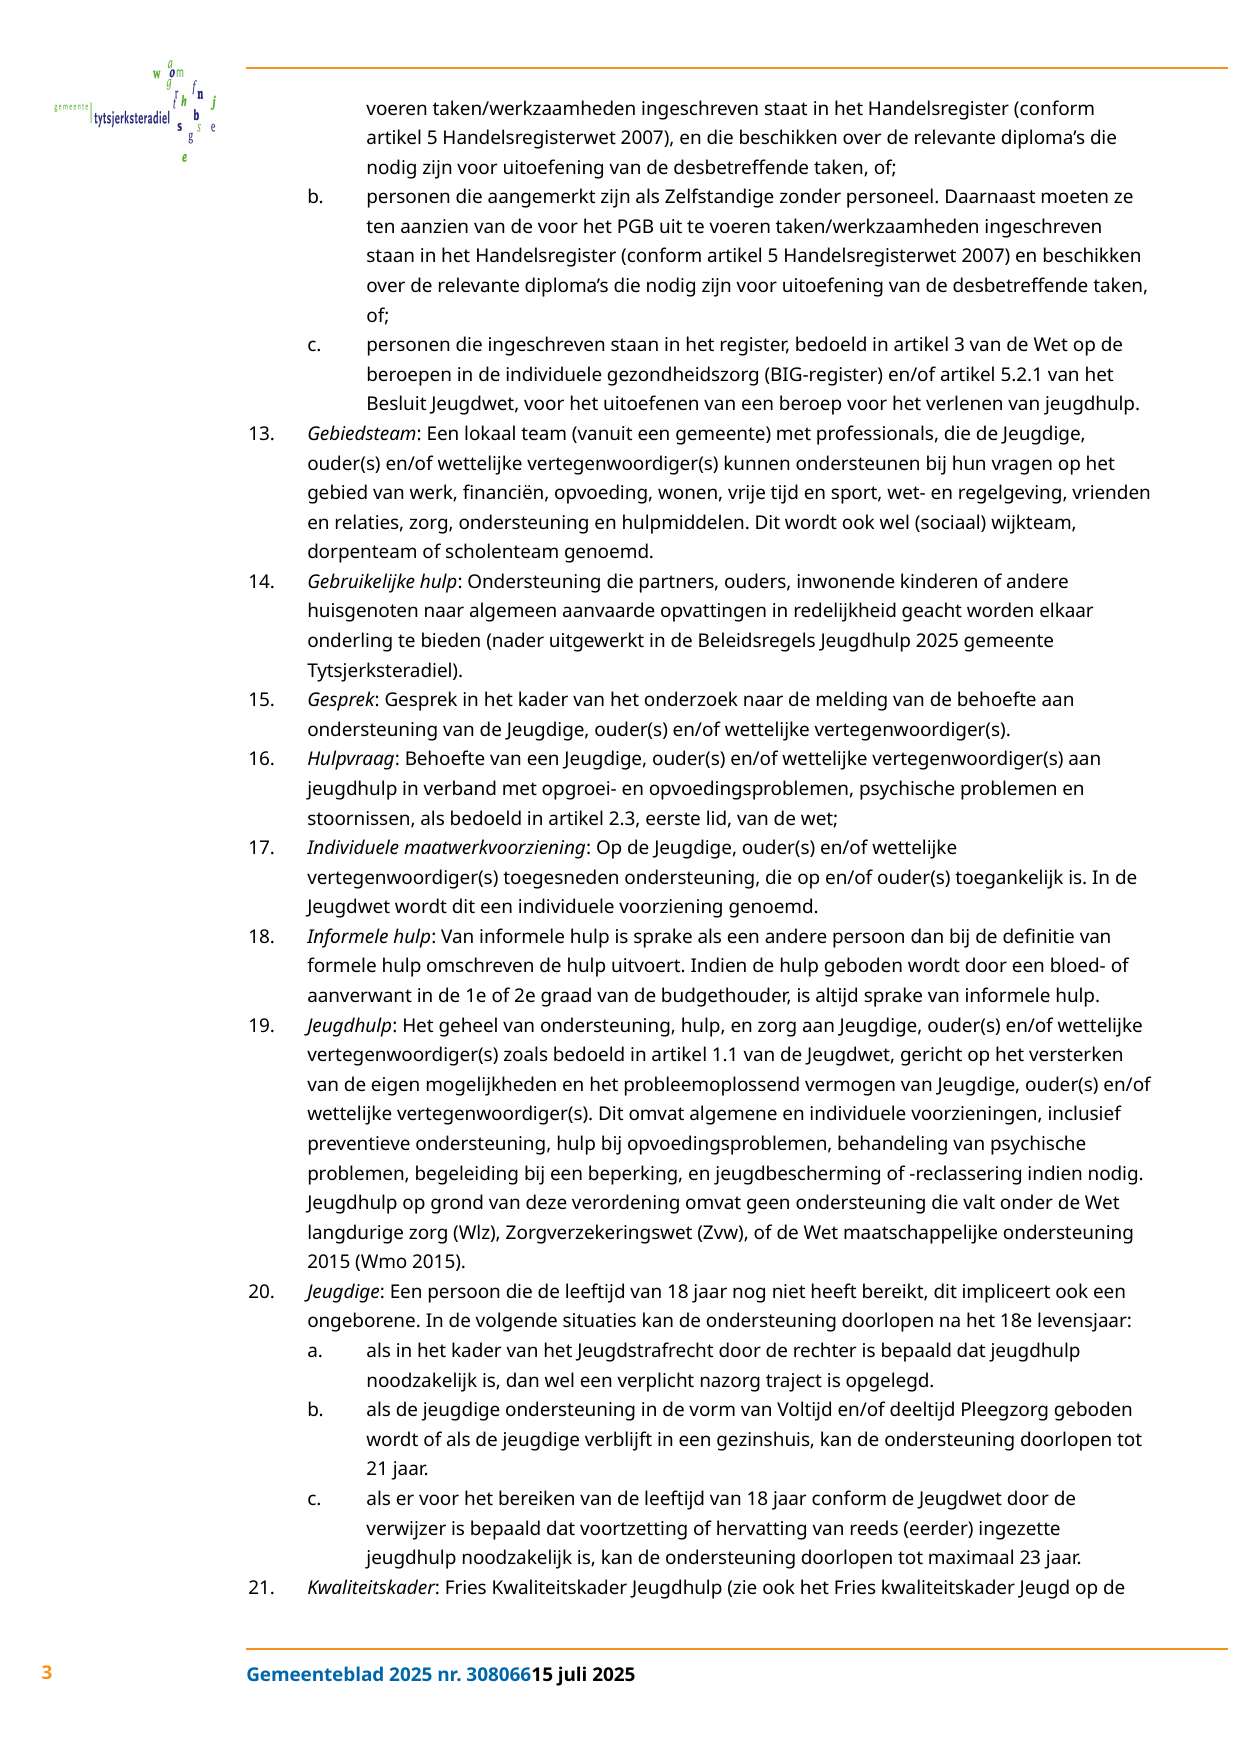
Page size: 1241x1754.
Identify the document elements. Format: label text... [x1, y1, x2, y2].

picture [41, 47, 231, 172]
list Gebiedsteam: Een lokaal team (vanuit een gemeente) met professionals, die de Jeugdige, ouder(s) en/of wettelijke vertegenwoordiger(s) kunnen ondersteunen bij hun vragen op het gebied van werk, financiën, opvoeding, wonen, vrije tijd en sport, wet- en regelgeving, vrienden en relaties, zorg, ondersteuning en hulpmiddelen. Dit wordt ook wel (sociaal) wijkteam, dorpenteam of scholenteam genoemd. [248, 420, 1152, 564]
list als in het kader van het Jeugdstrafrecht door de rechter is bepaald dat jeugdhulp noodzakelijk is, dan wel een verplicht nazorg traject is opgelegd. [307, 1337, 1152, 1393]
list Jeugdhulp: Het geheel van ondersteuning, hulp, en zorg aan Jeugdige, ouder(s) en/of wettelijke vertegenwoordiger(s) zoals bedoeld in artikel 1.1 van de Jeugdwet, gericht op het versterken van de eigen mogelijkheden en het probleemoplossend vermogen van Jeugdige, ouder(s) en/of wettelijke vertegenwoordiger(s). Dit omvat algemene en individuele voorzieningen, inclusief preventieve ondersteuning, hulp bij opvoedingsproblemen, behandeling van psychische problemen, begeleiding bij een beperking, en jeugdbescherming of -reclassering indien nodig. Jeugdhulp op grond van deze verordening omvat geen ondersteuning die valt onder de Wet langdurige zorg (Wlz), Zorgverzekeringswet (Zvw), of de Wet maatschappelijke ondersteuning 2015 (Wmo 2015). [248, 1012, 1152, 1274]
list Hulpvraag: Behoefte van een Jeugdige, ouder(s) en/of wettelijke vertegenwoordiger(s) aan jeugdhulp in verband met opgroei- en opvoedingsproblemen, psychische problemen en stoornissen, als bedoeld in artikel 2.3, eerste lid, van de wet; [248, 746, 1152, 831]
list Individuele maatwerkvoorziening: Op de Jeugdige, ouder(s) en/of wettelijke vertegenwoordiger(s) toegesneden ondersteuning, die op en/of ouder(s) toegankelijk is. In de Jeugdwet wordt dit een individuele voorziening genoemd. [248, 834, 1152, 919]
list Gebruikelijke hulp: Ondersteuning die partners, ouders, inwonende kinderen of andere huisgenoten naar algemeen aanvaarde opvattingen in redelijkheid geacht worden elkaar onderling te bieden (nader uitgewerkt in de Beleidsregels Jeugdhulp 2025 gemeente Tytsjerksteradiel). [248, 568, 1152, 683]
list personen die ingeschreven staan in het register, bedoeld in artikel 3 van de Wet op de beroepen in de individuele gezondheidszorg (BIG-register) en/of artikel 5.2.1 van het Besluit Jeugdwet, voor het uitoefenen van een beroep voor het verlenen van jeugdhulp. [307, 331, 1152, 416]
list Kwaliteitskader: Fries Kwaliteitskader Jeugdhulp (zie ook het Fries kwaliteitskader Jeugd op de [248, 1574, 1152, 1600]
list voeren taken/werkzaamheden ingeschreven staat in het Handelsregister (conform artikel 5 Handelsregisterwet 2007), en die beschikken over de relevante diploma’s die nodig zijn voor uitoefening van de desbetreffende taken, of; [307, 95, 1152, 180]
list Informele hulp: Van informele hulp is sprake als een andere persoon dan bij de definitie van formele hulp omschreven de hulp uitvoert. Indien de hulp geboden wordt door een bloed- of aanverwant in de 1e of 2e graad van de budgethouder, is altijd sprake van informele hulp. [248, 923, 1152, 1008]
list Gesprek: Gesprek in het kader van het onderzoek naar de melding van de behoefte aan ondersteuning van de Jeugdige, ouder(s) en/of wettelijke vertegenwoordiger(s). [248, 686, 1152, 742]
list als de jeugdige ondersteuning in de vorm van Voltijd en/of deeltijd Pleegzorg geboden wordt of als de jeugdige verblijft in een gezinshuis, kan de ondersteuning doorlopen tot 21 jaar. [307, 1396, 1152, 1481]
list als er voor het bereiken van de leeftijd van 18 jaar conform de Jeugdwet door de verwijzer is bepaald dat voortzetting of hervatting van reeds (eerder) ingezette jeugdhulp noodzakelijk is, kan de ondersteuning doorlopen tot maximaal 23 jaar. [307, 1485, 1152, 1570]
list Jeugdige: Een persoon die de leeftijd van 18 jaar nog niet heeft bereikt, dit impliceert ook een ongeborene. In de volgende situaties kan de ondersteuning doorlopen na het 18e levensjaar: [248, 1278, 1152, 1333]
list personen die aangemerkt zijn als Zelfstandige zonder personeel. Daarnaast moeten ze ten aanzien van de voor het PGB uit te voeren taken/werkzaamheden ingeschreven staan in het Handelsregister (conform artikel 5 Handelsregisterwet 2007) en beschikken over de relevante diploma’s die nodig zijn voor uitoefening van de desbetreffende taken, of; [307, 183, 1152, 328]
